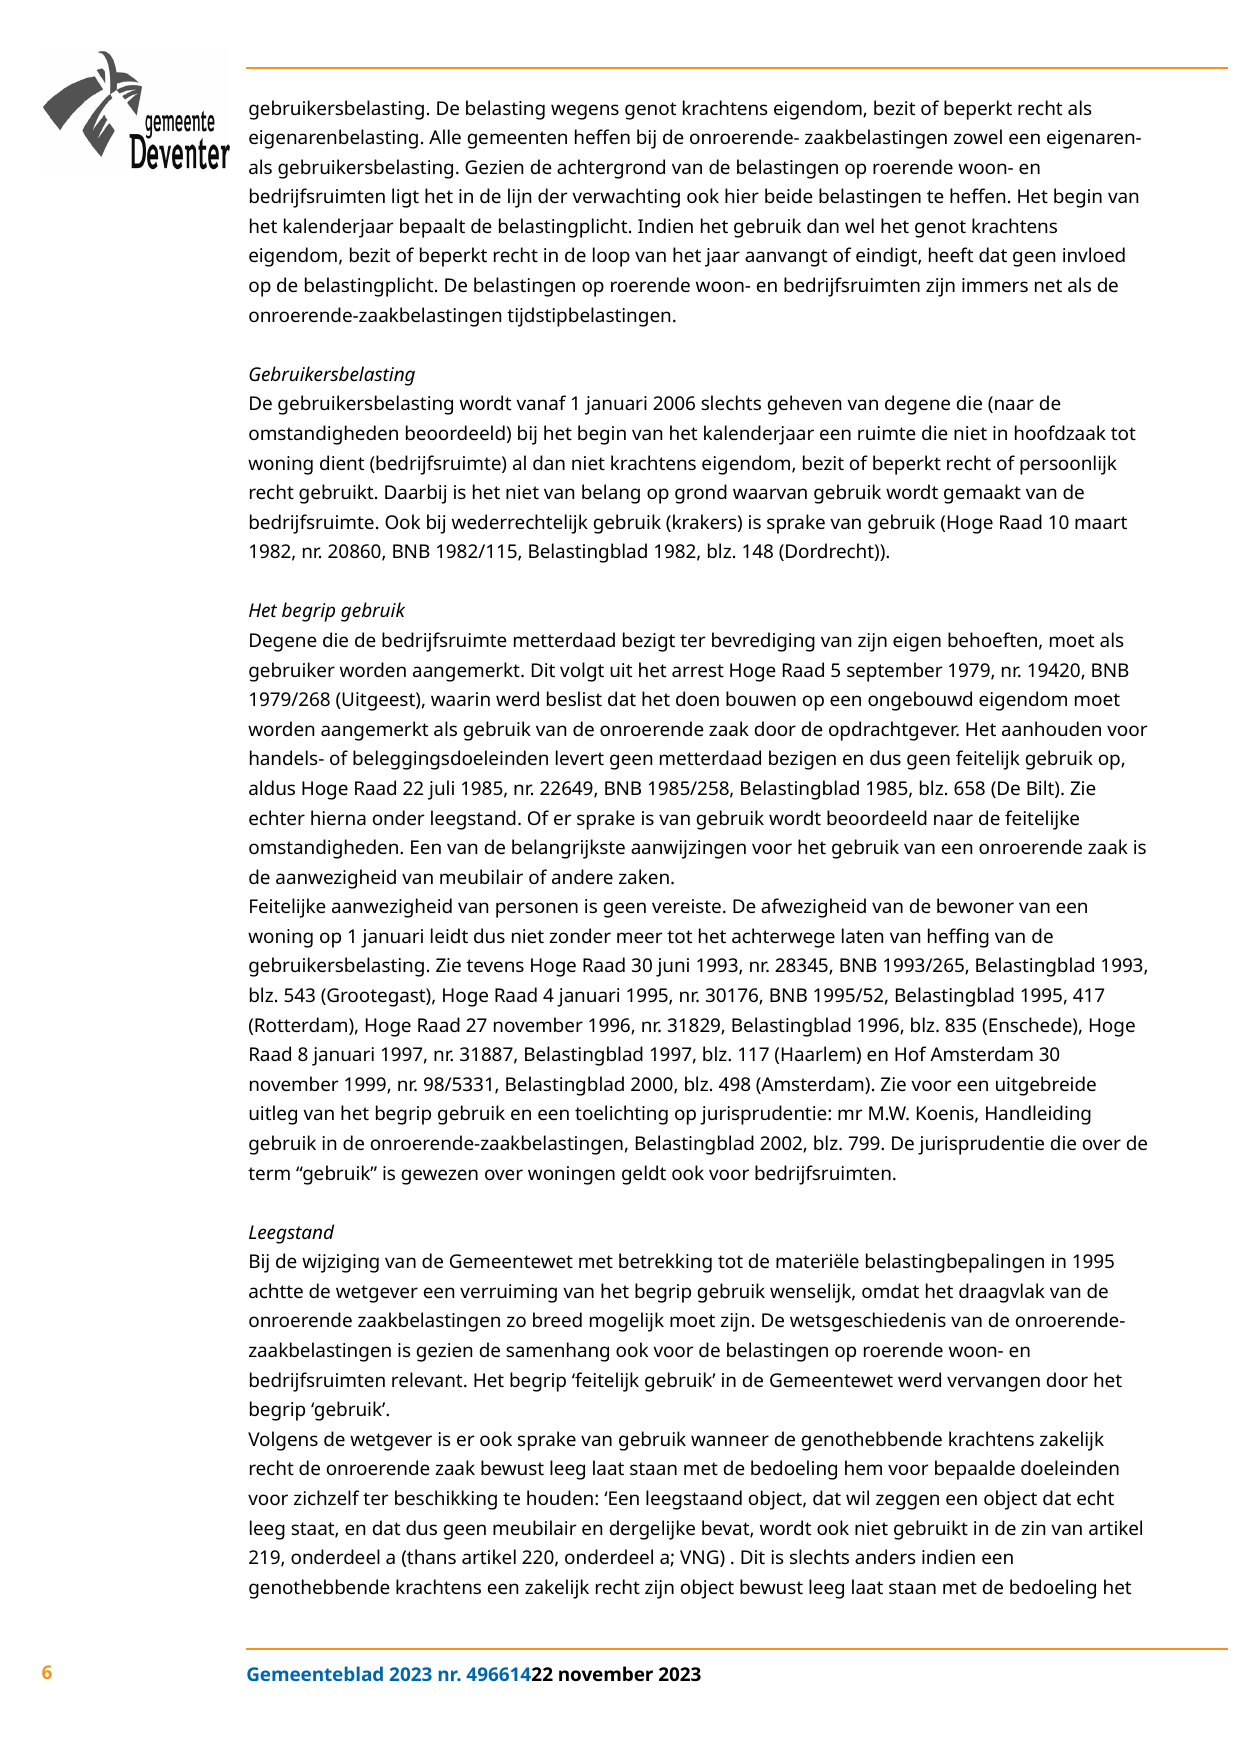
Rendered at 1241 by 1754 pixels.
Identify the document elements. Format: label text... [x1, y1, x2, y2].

text Degene die de bedrijfsruimte metterdaad bezigt ter bevrediging van zijn eigen behoeften, moet als gebruiker worden aangemerkt. Dit volgt uit het arrest Hoge Raad 5 september 1979, nr. 19420, BNB 1979/268 (Uitgeest), waarin werd beslist dat het doen bouwen op een ongebouwd eigendom moet worden aangemerkt als gebruik van de onroerende zaak door de opdrachtgever. Het aanhouden voor handels- of beleggingsdoeleinden levert geen metterdaad bezigen en dus geen feitelijk gebruik op, aldus Hoge Raad 22 juli 1985, nr. 22649, BNB 1985/258, Belastingblad 1985, blz. 658 (De Bilt). Zie echter hierna onder leegstand. Of er sprake is van gebruik wordt beoordeeld naar de feitelijke omstandigheden. Een van de belangrijkste aanwijzingen voor het gebruik van een onroerende zaak is de aanwezigheid van meubilair of andere zaken. [248, 627, 1152, 890]
text Leegstand [248, 1219, 1152, 1245]
picture [41, 47, 231, 172]
text Volgens de wetgever is er ook sprake van gebruik wanneer de genothebbende krachtens zakelijk recht de onroerende zaak bewust leeg laat staan met de bedoeling hem voor bepaalde doeleinden voor zichzelf ter beschikking te houden: ‘Een leegstaand object, dat wil zeggen een object dat echt leeg staat, en dat dus geen meubilair en dergelijke bevat, wordt ook niet gebruikt in de zin van artikel 219, onderdeel a (thans artikel 220, onderdeel a; VNG) . Dit is slechts anders indien een genothebbende krachtens een zakelijk recht zijn object bewust leeg laat staan met de bedoeling het [248, 1426, 1152, 1600]
text Het begrip gebruik [248, 598, 1152, 623]
text gebruikersbelasting. De belasting wegens genot krachtens eigendom, bezit of beperkt recht als eigenarenbelasting. Alle gemeenten heffen bij de onroerende- zaakbelastingen zowel een eigenaren- als gebruikersbelasting. Gezien de achtergrond van de belastingen op roerende woon- en bedrijfsruimten ligt het in de lijn der verwachting ook hier beide belastingen te heffen. Het begin van het kalenderjaar bepaalt de belastingplicht. Indien het gebruik dan wel het genot krachtens eigendom, bezit of beperkt recht in de loop van het jaar aanvangt of eindigt, heeft dat geen invloed op de belastingplicht. De belastingen op roerende woon- en bedrijfsruimten zijn immers net als de onroerende-zaakbelastingen tijdstipbelastingen. [248, 95, 1152, 328]
text Feitelijke aanwezigheid van personen is geen vereiste. De afwezigheid van de bewoner van een woning op 1 januari leidt dus niet zonder meer tot het achterwege laten van heffing van de gebruikersbelasting. Zie tevens Hoge Raad 30 juni 1993, nr. 28345, BNB 1993/265, Belastingblad 1993, blz. 543 (Grootegast), Hoge Raad 4 januari 1995, nr. 30176, BNB 1995/52, Belastingblad 1995, 417 (Rotterdam), Hoge Raad 27 november 1996, nr. 31829, Belastingblad 1996, blz. 835 (Enschede), Hoge Raad 8 januari 1997, nr. 31887, Belastingblad 1997, blz. 117 (Haarlem) en Hof Amsterdam 30 november 1999, nr. 98/5331, Belastingblad 2000, blz. 498 (Amsterdam). Zie voor een uitgebreide uitleg van het begrip gebruik en een toelichting op jurisprudentie: mr M.W. Koenis, Handleiding gebruik in de onroerende-zaakbelastingen, Belastingblad 2002, blz. 799. De jurisprudentie die over de term “gebruik” is gewezen over woningen geldt ook voor bedrijfsruimten. [248, 893, 1152, 1186]
text De gebruikersbelasting wordt vanaf 1 januari 2006 slechts geheven van degene die (naar de omstandigheden beoordeeld) bij het begin van het kalenderjaar een ruimte die niet in hoofdzaak tot woning dient (bedrijfsruimte) al dan niet krachtens eigendom, bezit of beperkt recht of persoonlijk recht gebruikt. Daarbij is het niet van belang op grond waarvan gebruik wordt gemaakt van de bedrijfsruimte. Ook bij wederrechtelijk gebruik (krakers) is sprake van gebruik (Hoge Raad 10 maart 1982, nr. 20860, BNB 1982/115, Belastingblad 1982, blz. 148 (Dordrecht)). [248, 391, 1152, 564]
text Bij de wijziging van de Gemeentewet met betrekking tot de materiële belastingbepalingen in 1995 achtte de wetgever een verruiming van het begrip gebruik wenselijk, omdat het draagvlak van de onroerende zaakbelastingen zo breed mogelijk moet zijn. De wetsgeschiedenis van de onroerende-zaakbelastingen is gezien de samenhang ook voor de belastingen op roerende woon- en bedrijfsruimten relevant. Het begrip ‘feitelijk gebruik’ in de Gemeentewet werd vervangen door het begrip ‘gebruik’. [248, 1248, 1152, 1422]
text Gebruikersbelasting [248, 361, 1152, 387]
